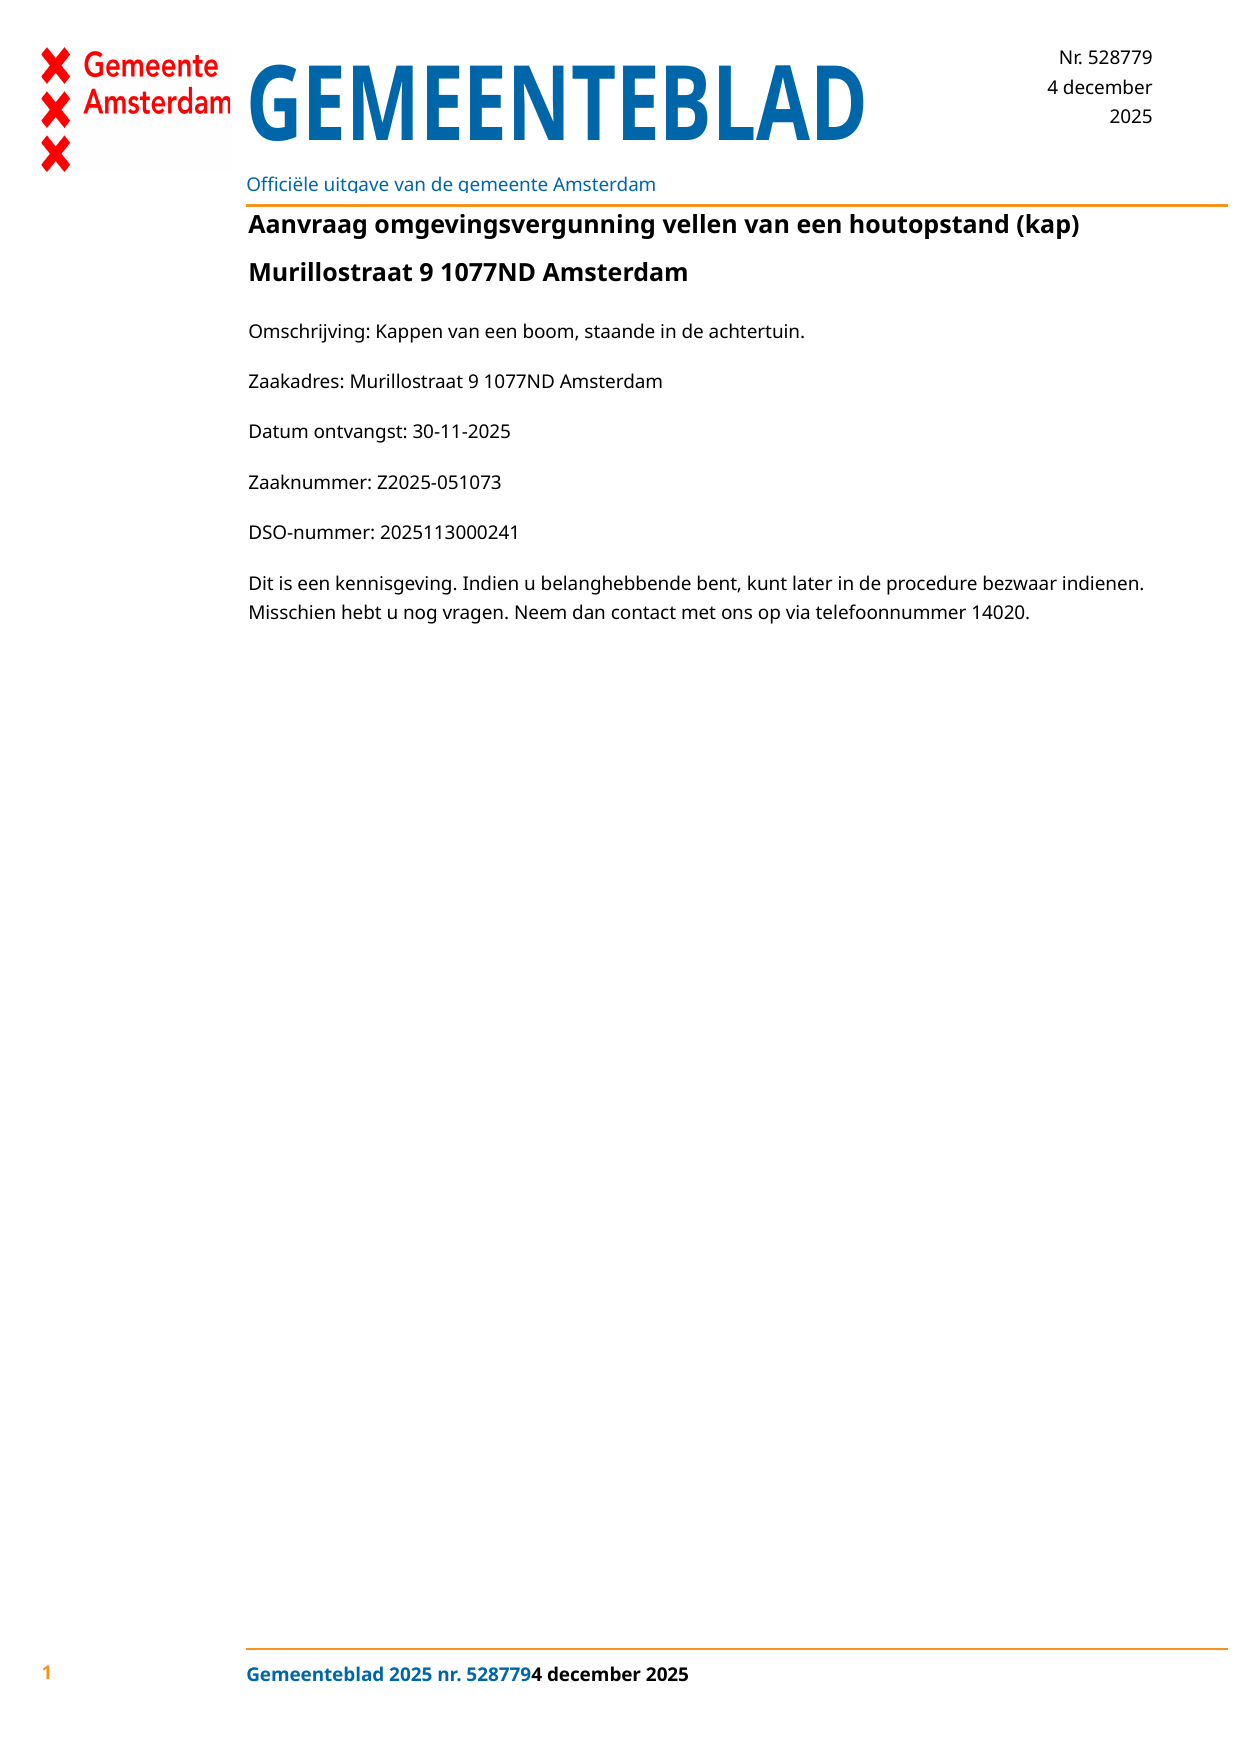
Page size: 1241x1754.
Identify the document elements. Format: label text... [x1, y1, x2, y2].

text Zaaknummer: Z2025-051073 [248, 469, 1152, 495]
text DSO-nummer: 2025113000241 [248, 519, 1152, 545]
text Datum ontvangst: 30-11-2025 [248, 419, 1152, 444]
text Omschrijving: Kappen van een boom, staande in de achtertuin. [248, 318, 1152, 344]
picture [41, 47, 231, 172]
text Dit is een kennisgeving. Indien u belanghebbende bent, kunt later in de procedure bezwaar indienen. Misschien hebt u nog vragen. Neem dan contact met ons op via telefoonnummer 14020. [248, 570, 1152, 625]
text Zaakadres: Murillostraat 9 1077ND Amsterdam [248, 368, 1152, 394]
text Aanvraag omgevingsvergunning vellen van een houtopstand (kap) Murillostraat 9 1077ND Amsterdam [248, 207, 1152, 288]
